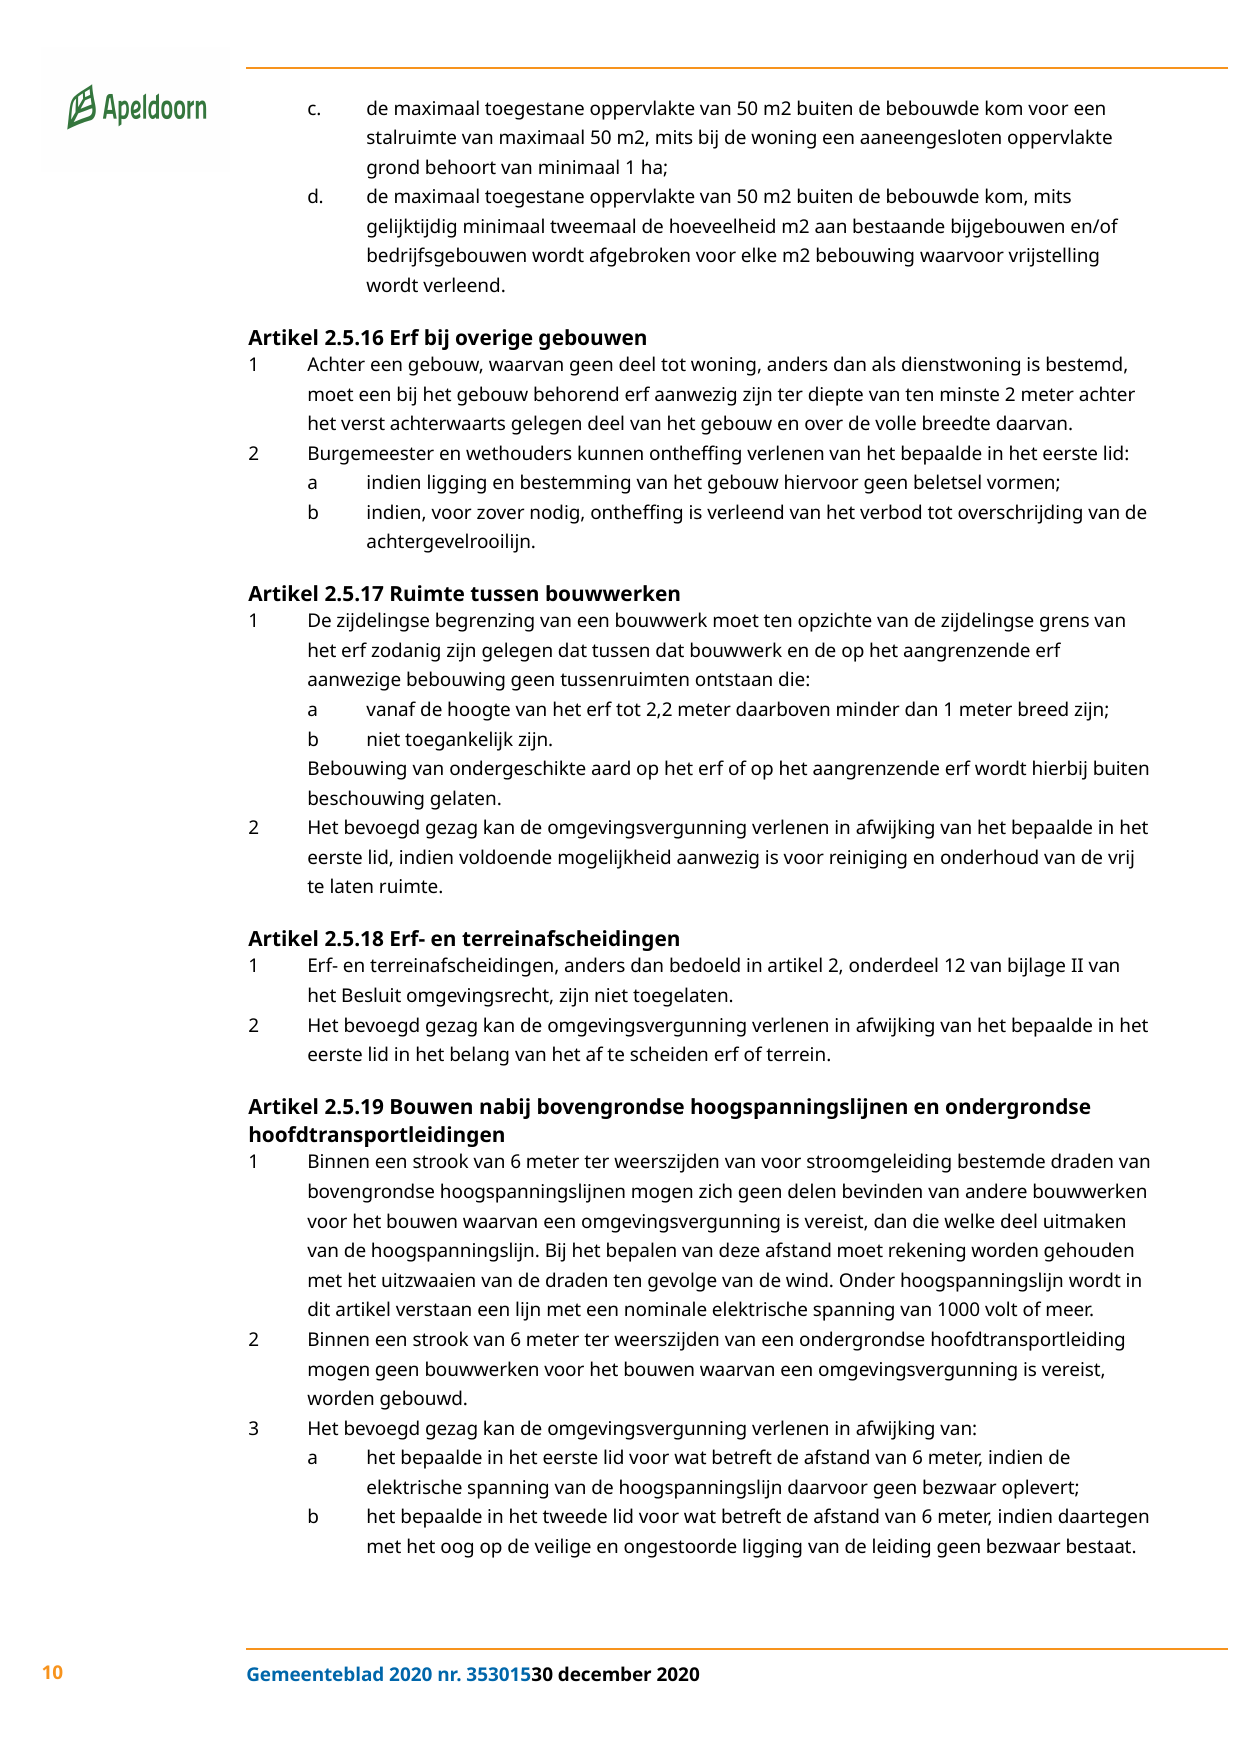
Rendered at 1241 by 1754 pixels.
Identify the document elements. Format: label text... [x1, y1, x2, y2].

list vanaf de hoogte van het erf tot 2,2 meter daarboven minder dan 1 meter breed zijn; [307, 696, 1152, 722]
list het bepaalde in het tweede lid voor wat betreft de afstand van 6 meter, indien daartegen met het oog op de veilige en ongestoorde ligging van de leiding geen bezwaar bestaat. [307, 1504, 1152, 1559]
list Burgemeester en wethouders kunnen ontheffing verlenen van het bepaalde in het eerste lid: [248, 440, 1152, 466]
text Artikel 2.5.18 Erf- en terreinafscheidingen [248, 924, 1152, 953]
list Het bevoegd gezag kan de omgevingsvergunning verlenen in afwijking van: [248, 1415, 1152, 1441]
list niet toegankelijk zijn. [307, 726, 1152, 752]
list indien ligging en bestemming van het gebouw hiervoor geen beletsel vormen; [307, 469, 1152, 495]
list indien, voor zover nodig, ontheffing is verleend van het verbod tot overschrijding van de achtergevelrooilijn. [307, 499, 1152, 554]
list De zijdelingse begrenzing van een bouwwerk moet ten opzichte van de zijdelingse grens van het erf zodanig zijn gelegen dat tussen dat bouwwerk en de op het aangrenzende erf aanwezige bebouwing geen tussenruimten ontstaan die: [248, 607, 1152, 692]
list Binnen een strook van 6 meter ter weerszijden van voor stroomgeleiding bestemde draden van bovengrondse hoogspanningslijnen mogen zich geen delen bevinden van andere bouwwerken voor het bouwen waarvan een omgevingsvergunning is vereist, dan die welke deel uitmaken van de hoogspanningslijn. Bij het bepalen van deze afstand moet rekening worden gehouden met het uitzwaaien van de draden ten gevolge van de wind. Onder hoogspanningslijn wordt in dit artikel verstaan een lijn met een nominale elektrische spanning van 1000 volt of meer. [248, 1149, 1152, 1322]
text Artikel 2.5.17 Ruimte tussen bouwwerken [248, 579, 1152, 607]
text Artikel 2.5.19 Bouwen nabij bovengrondse hoogspanningslijnen en ondergrondse hoofdtransportleidingen [248, 1092, 1152, 1149]
list Bebouwing van ondergeschikte aard op het erf of op het aangrenzende erf wordt hierbij buiten beschouwing gelaten. [248, 755, 1152, 811]
list Het bevoegd gezag kan de omgevingsvergunning verlenen in afwijking van het bepaalde in het eerste lid, indien voldoende mogelijkheid aanwezig is voor reiniging en onderhoud van de vrij te laten ruimte. [248, 814, 1152, 899]
text Artikel 2.5.16 Erf bij overige gebouwen [248, 323, 1152, 351]
list Achter een gebouw, waarvan geen deel tot woning, anders dan als dienstwoning is bestemd, moet een bij het gebouw behorend erf aanwezig zijn ter diepte van ten minste 2 meter achter het verst achterwaarts gelegen deel van het gebouw en over de volle breedte daarvan. [248, 351, 1152, 436]
list Binnen een strook van 6 meter ter weerszijden van een ondergrondse hoofdtransportleiding mogen geen bouwwerken voor het bouwen waarvan een omgevingsvergunning is vereist, worden gebouwd. [248, 1326, 1152, 1411]
list de maximaal toegestane oppervlakte van 50 m2 buiten de bebouwde kom, mits gelijktijdig minimaal tweemaal de hoeveelheid m2 aan bestaande bijgebouwen en/of bedrijfsgebouwen wordt afgebroken voor elke m2 bebouwing waarvoor vrijstelling wordt verleend. [307, 183, 1152, 298]
list Het bevoegd gezag kan de omgevingsvergunning verlenen in afwijking van het bepaalde in het eerste lid in het belang van het af te scheiden erf of terrein. [248, 1012, 1152, 1067]
list de maximaal toegestane oppervlakte van 50 m2 buiten de bebouwde kom voor een stalruimte van maximaal 50 m2, mits bij de woning een aaneengesloten oppervlakte grond behoort van minimaal 1 ha; [307, 95, 1152, 180]
picture [41, 47, 231, 172]
list Erf- en terreinafscheidingen, anders dan bedoeld in artikel 2, onderdeel 12 van bijlage II van het Besluit omgevingsrecht, zijn niet toegelaten. [248, 953, 1152, 1008]
list het bepaalde in het eerste lid voor wat betreft de afstand van 6 meter, indien de elektrische spanning van de hoogspanningslijn daarvoor geen bezwaar oplevert; [307, 1444, 1152, 1500]
